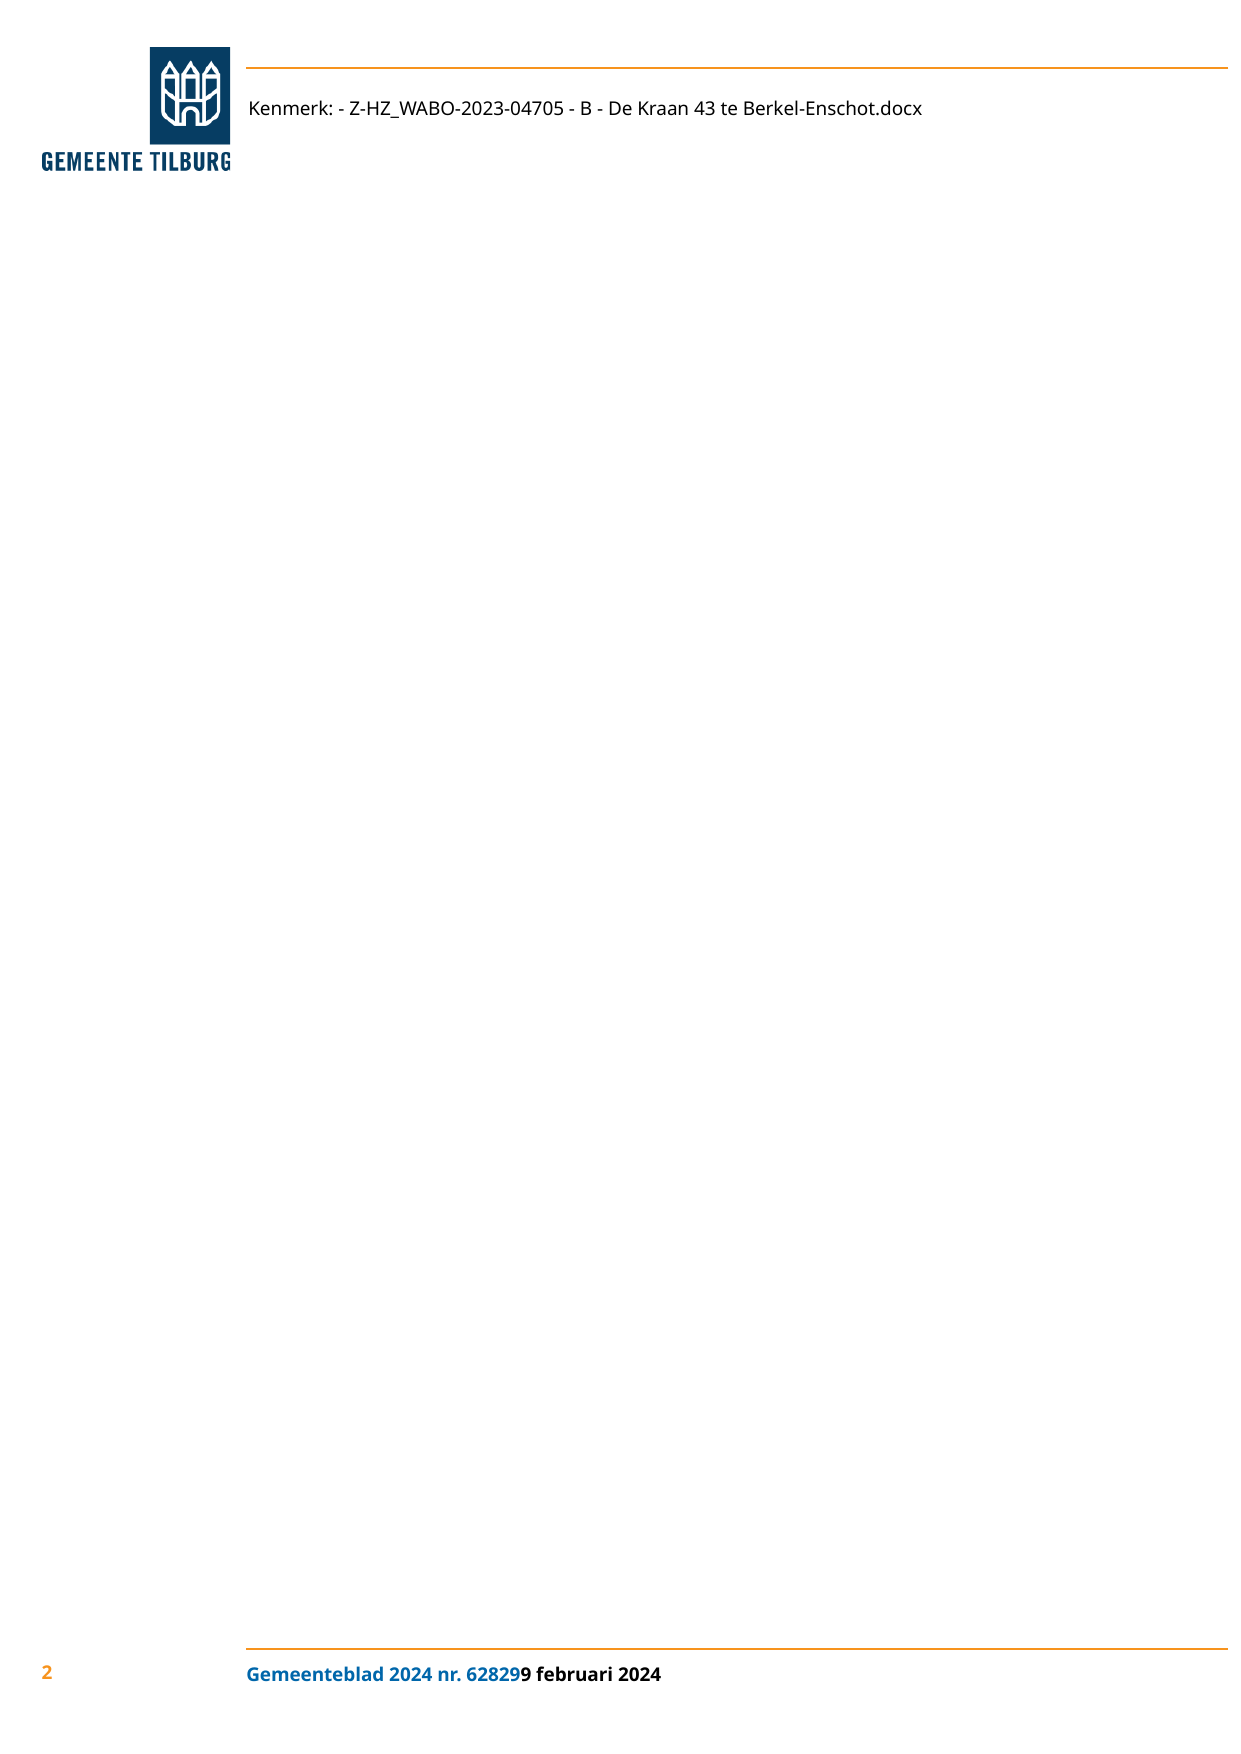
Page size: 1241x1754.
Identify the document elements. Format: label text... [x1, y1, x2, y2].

picture [41, 47, 231, 172]
text Kenmerk: - Z-HZ_WABO-2023-04705 - B - De Kraan 43 te Berkel-Enschot.docx [248, 95, 1152, 121]
